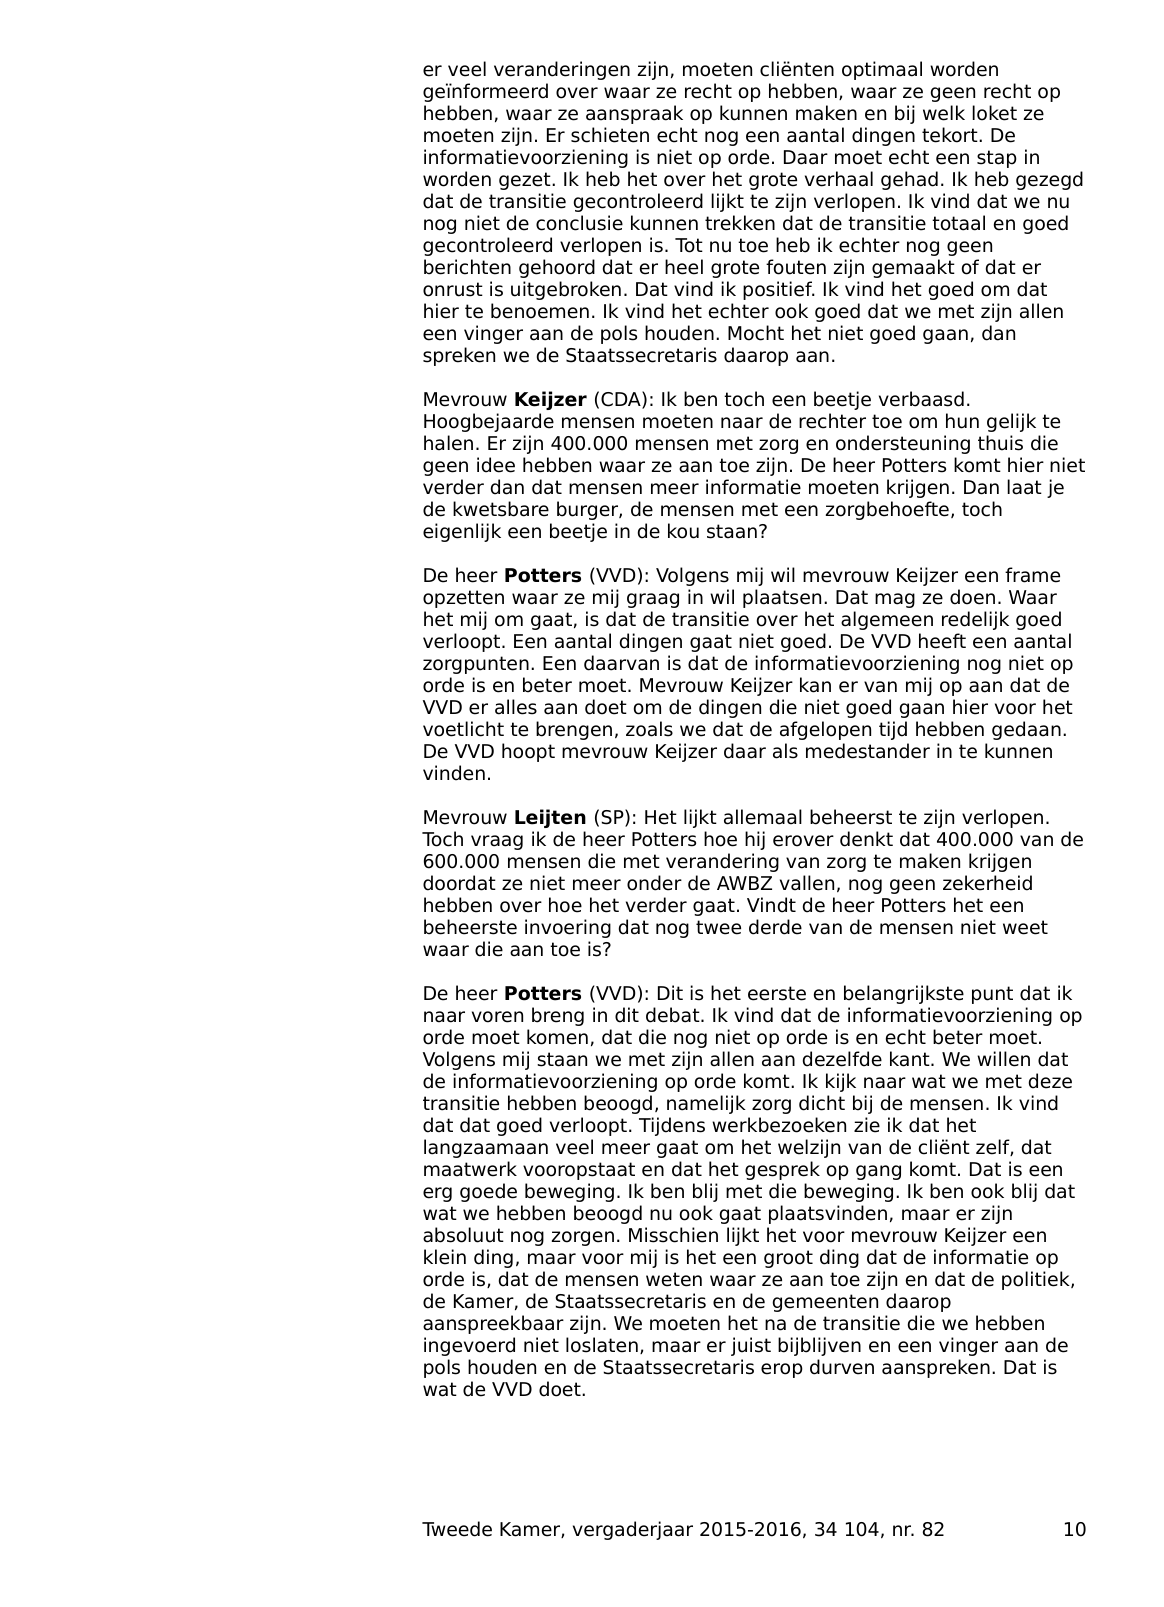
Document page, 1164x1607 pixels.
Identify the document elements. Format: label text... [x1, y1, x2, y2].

text er veel veranderingen zijn, moeten cliënten optimaal worden geïnformeerd over waar ze recht op hebben, waar ze geen recht op hebben, waar ze aanspraak op kunnen maken en bij welk loket ze moeten zijn. Er schieten echt nog een aantal dingen tekort. De informatievoorziening is niet op orde. Daar moet echt een stap in worden gezet. Ik heb het over het grote verhaal gehad. Ik heb gezegd dat de transitie gecontroleerd lijkt te zijn verlopen. Ik vind dat we nu nog niet de conclusie kunnen trekken dat de transitie totaal en goed gecontroleerd verlopen is. Tot nu toe heb ik echter nog geen berichten gehoord dat er heel grote fouten zijn gemaakt of dat er onrust is uitgebroken. Dat vind ik positief. Ik vind het goed om dat hier te benoemen. Ik vind het echter ook goed dat we met zijn allen een vinger aan de pols houden. Mocht het niet goed gaan, dan spreken we de Staatssecretaris daarop aan. [422, 59, 1087, 367]
text Mevrouw Keijzer (CDA): Ik ben toch een beetje verbaasd. Hoogbejaarde mensen moeten naar de rechter toe om hun gelijk te halen. Er zijn 400.000 mensen met zorg en ondersteuning thuis die geen idee hebben waar ze aan toe zijn. De heer Potters komt hier niet verder dan dat mensen meer informatie moeten krijgen. Dan laat je de kwetsbare burger, de mensen met een zorgbehoefte, toch eigenlijk een beetje in de kou staan? [422, 389, 1087, 543]
text De heer Potters (VVD): Dit is het eerste en belangrijkste punt dat ik naar voren breng in dit debat. Ik vind dat de informatievoorziening op orde moet komen, dat die nog niet op orde is en echt beter moet. Volgens mij staan we met zijn allen aan dezelfde kant. We willen dat de informatievoorziening op orde komt. Ik kijk naar wat we met deze transitie hebben beoogd, namelijk zorg dicht bij de mensen. Ik vind dat dat goed verloopt. Tijdens werkbezoeken zie ik dat het langzaamaan veel meer gaat om het welzijn van de cliënt zelf, dat maatwerk vooropstaat en dat het gesprek op gang komt. Dat is een erg goede beweging. Ik ben blij met die beweging. Ik ben ook blij dat wat we hebben beoogd nu ook gaat plaatsvinden, maar er zijn absoluut nog zorgen. Misschien lijkt het voor mevrouw Keijzer een klein ding, maar voor mij is het een groot ding dat de informatie op orde is, dat de mensen weten waar ze aan toe zijn en dat de politiek, de Kamer, de Staatssecretaris en de gemeenten daarop aanspreekbaar zijn. We moeten het na de transitie die we hebben ingevoerd niet loslaten, maar er juist bijblijven en een vinger aan de pols houden en de Staatssecretaris erop durven aanspreken. Dat is wat de VVD doet. [422, 983, 1087, 1401]
text Mevrouw Leijten (SP): Het lijkt allemaal beheerst te zijn verlopen. Toch vraag ik de heer Potters hoe hij erover denkt dat 400.000 van de 600.000 mensen die met verandering van zorg te maken krijgen doordat ze niet meer onder de AWBZ vallen, nog geen zekerheid hebben over hoe het verder gaat. Vindt de heer Potters het een beheerste invoering dat nog twee derde van de mensen niet weet waar die aan toe is? [422, 807, 1087, 961]
text De heer Potters (VVD): Volgens mij wil mevrouw Keijzer een frame opzetten waar ze mij graag in wil plaatsen. Dat mag ze doen. Waar het mij om gaat, is dat de transitie over het algemeen redelijk goed verloopt. Een aantal dingen gaat niet goed. De VVD heeft een aantal zorgpunten. Een daarvan is dat de informatievoorziening nog niet op orde is en beter moet. Mevrouw Keijzer kan er van mij op aan dat de VVD er alles aan doet om de dingen die niet goed gaan hier voor het voetlicht te brengen, zoals we dat de afgelopen tijd hebben gedaan. De VVD hoopt mevrouw Keijzer daar als medestander in te kunnen vinden. [422, 565, 1087, 785]
